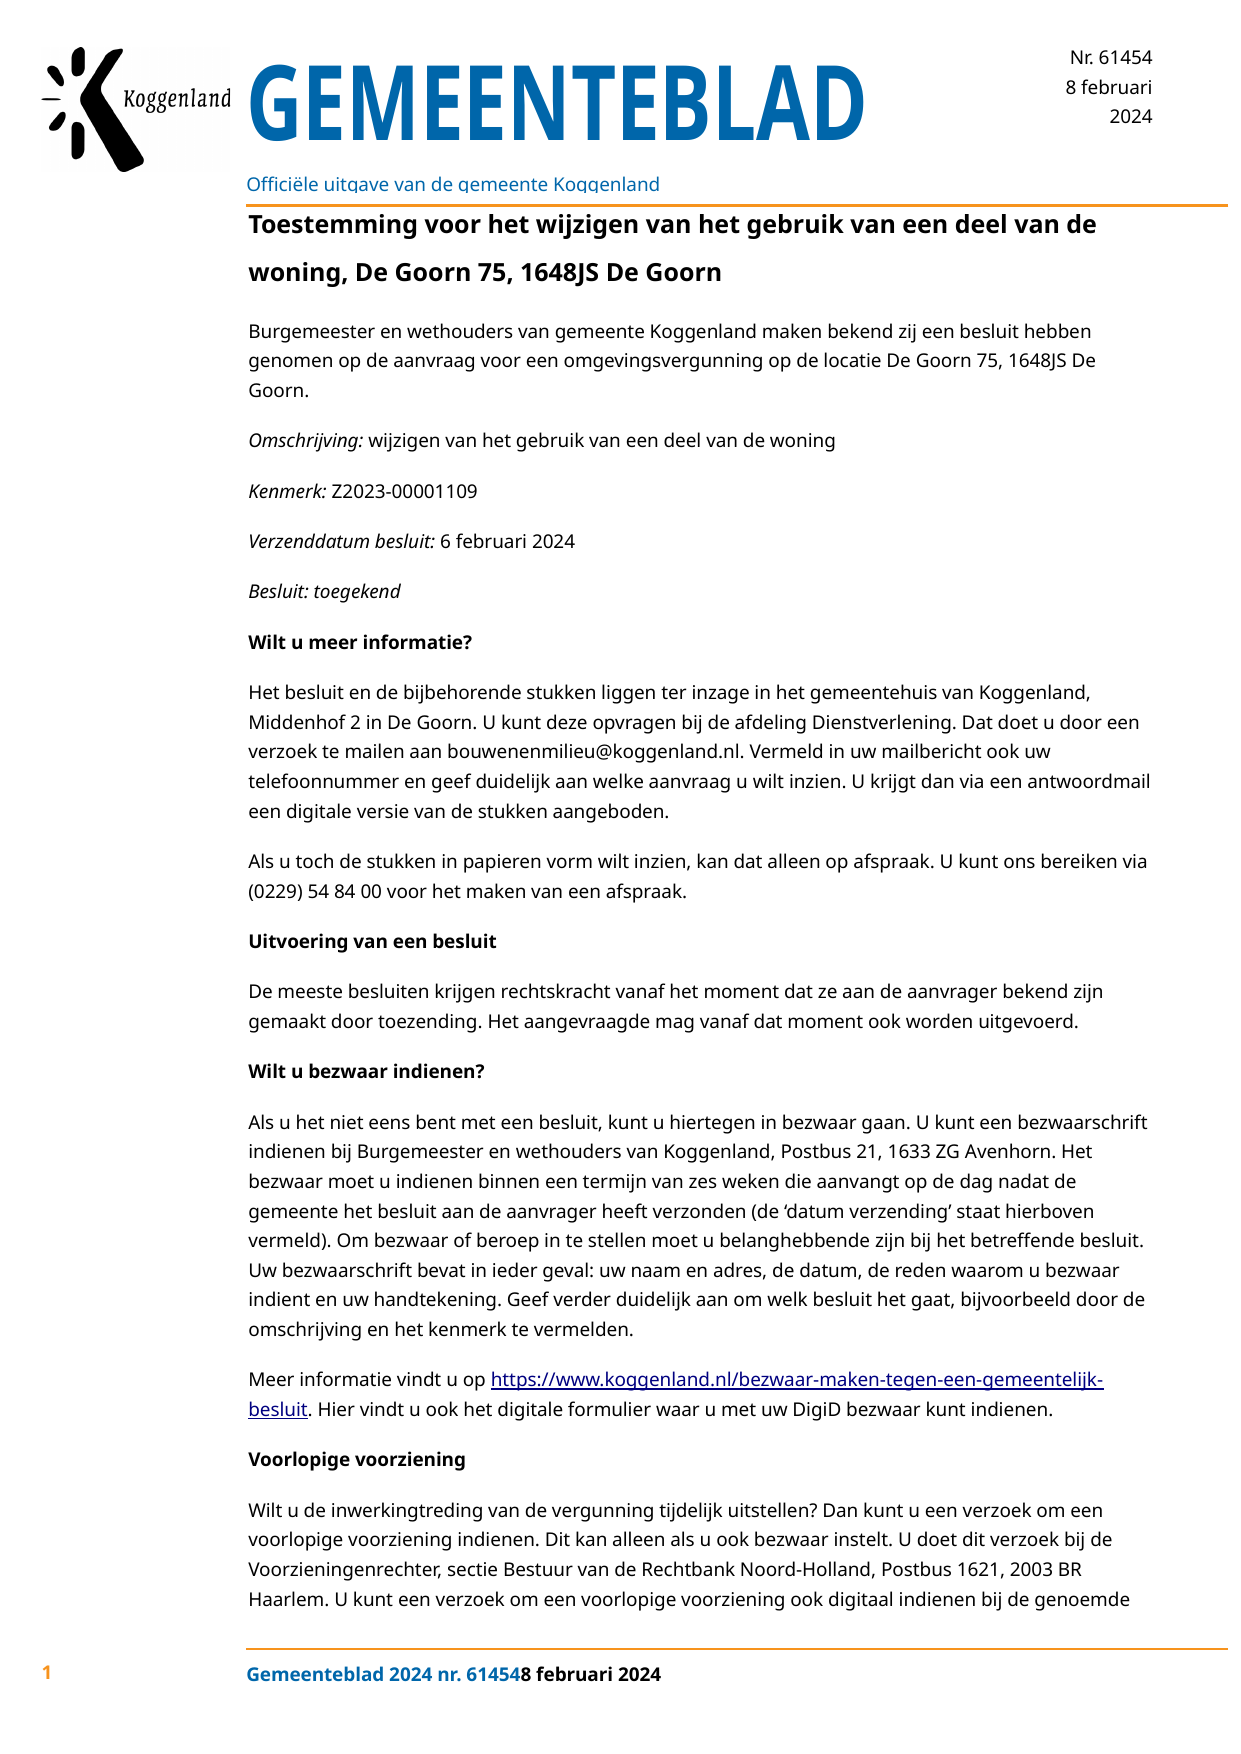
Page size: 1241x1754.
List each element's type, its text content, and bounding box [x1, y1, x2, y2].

text Het besluit en de bijbehorende stukken liggen ter inzage in het gemeentehuis van Koggenland, Middenhof 2 in De Goorn. U kunt deze opvragen bij de afdeling Dienstverlening. Dat doet u door een verzoek te mailen aan bouwenenmilieu@koggenland.nl. Vermeld in uw mailbericht ook uw telefoonnummer en geef duidelijk aan welke aanvraag u wilt inzien. U krijgt dan via een antwoordmail een digitale versie van de stukken aangeboden. [248, 679, 1152, 824]
text Verzenddatum besluit: 6 februari 2024 [248, 528, 1152, 554]
text Uitvoering van een besluit [248, 928, 1152, 954]
text Toestemming voor het wijzigen van het gebruik van een deel van de woning, De Goorn 75, 1648JS De Goorn [248, 207, 1152, 288]
text Als u toch de stukken in papieren vorm wilt inzien, kan dat alleen op afspraak. U kunt ons bereiken via (0229) 54 84 00 voor het maken van een afspraak. [248, 848, 1152, 904]
text Meer informatie vindt u op https://www.koggenland.nl/bezwaar-maken-tegen-een-gemeentelijk-besluit. Hier vindt u ook het digitale formulier waar u met uw DigiD bezwaar kunt indienen. [248, 1367, 1152, 1422]
picture [41, 47, 231, 172]
text Besluit: toegekend [248, 579, 1152, 604]
text De meeste besluiten krijgen rechtskracht vanaf het moment dat ze aan de aanvrager bekend zijn gemaakt door toezending. Het aangevraagde mag vanaf dat moment ook worden uitgevoerd. [248, 979, 1152, 1034]
text Als u het niet eens bent met een besluit, kunt u hiertegen in bezwaar gaan. U kunt een bezwaarschrift indienen bij Burgemeester en wethouders van Koggenland, Postbus 21, 1633 ZG Avenhorn. Het bezwaar moet u indienen binnen een termijn van zes weken die aanvangt op de dag nadat de gemeente het besluit aan de aanvrager heeft verzonden (de ‘datum verzending’ staat hierboven vermeld). Om bezwaar of beroep in te stellen moet u belanghebbende zijn bij het betreffende besluit. Uw bezwaarschrift bevat in ieder geval: uw naam en adres, de datum, de reden waarom u bezwaar indient en uw handtekening. Geef verder duidelijk aan om welk besluit het gaat, bijvoorbeeld door de omschrijving en het kenmerk te vermelden. [248, 1109, 1152, 1342]
text Wilt u meer informatie? [248, 629, 1152, 655]
text Kenmerk: Z2023-00001109 [248, 478, 1152, 504]
text Wilt u de inwerkingtreding van de vergunning tijdelijk uitstellen? Dan kunt u een verzoek om een voorlopige voorziening indienen. Dit kan alleen als u ook bezwaar instelt. U doet dit verzoek bij de Voorzieningenrechter, sectie Bestuur van de Rechtbank Noord-Holland, Postbus 1621, 2003 BR Haarlem. U kunt een verzoek om een voorlopige voorziening ook digitaal indienen bij de genoemde [248, 1497, 1152, 1612]
text Voorlopige voorziening [248, 1447, 1152, 1472]
text Wilt u bezwaar indienen? [248, 1059, 1152, 1084]
text Burgemeester en wethouders van gemeente Koggenland maken bekend zij een besluit hebben genomen op de aanvraag voor een omgevingsvergunning op de locatie De Goorn 75, 1648JS De Goorn. [248, 318, 1152, 403]
text Omschrijving: wijzigen van het gebruik van een deel van de woning [248, 427, 1152, 453]
